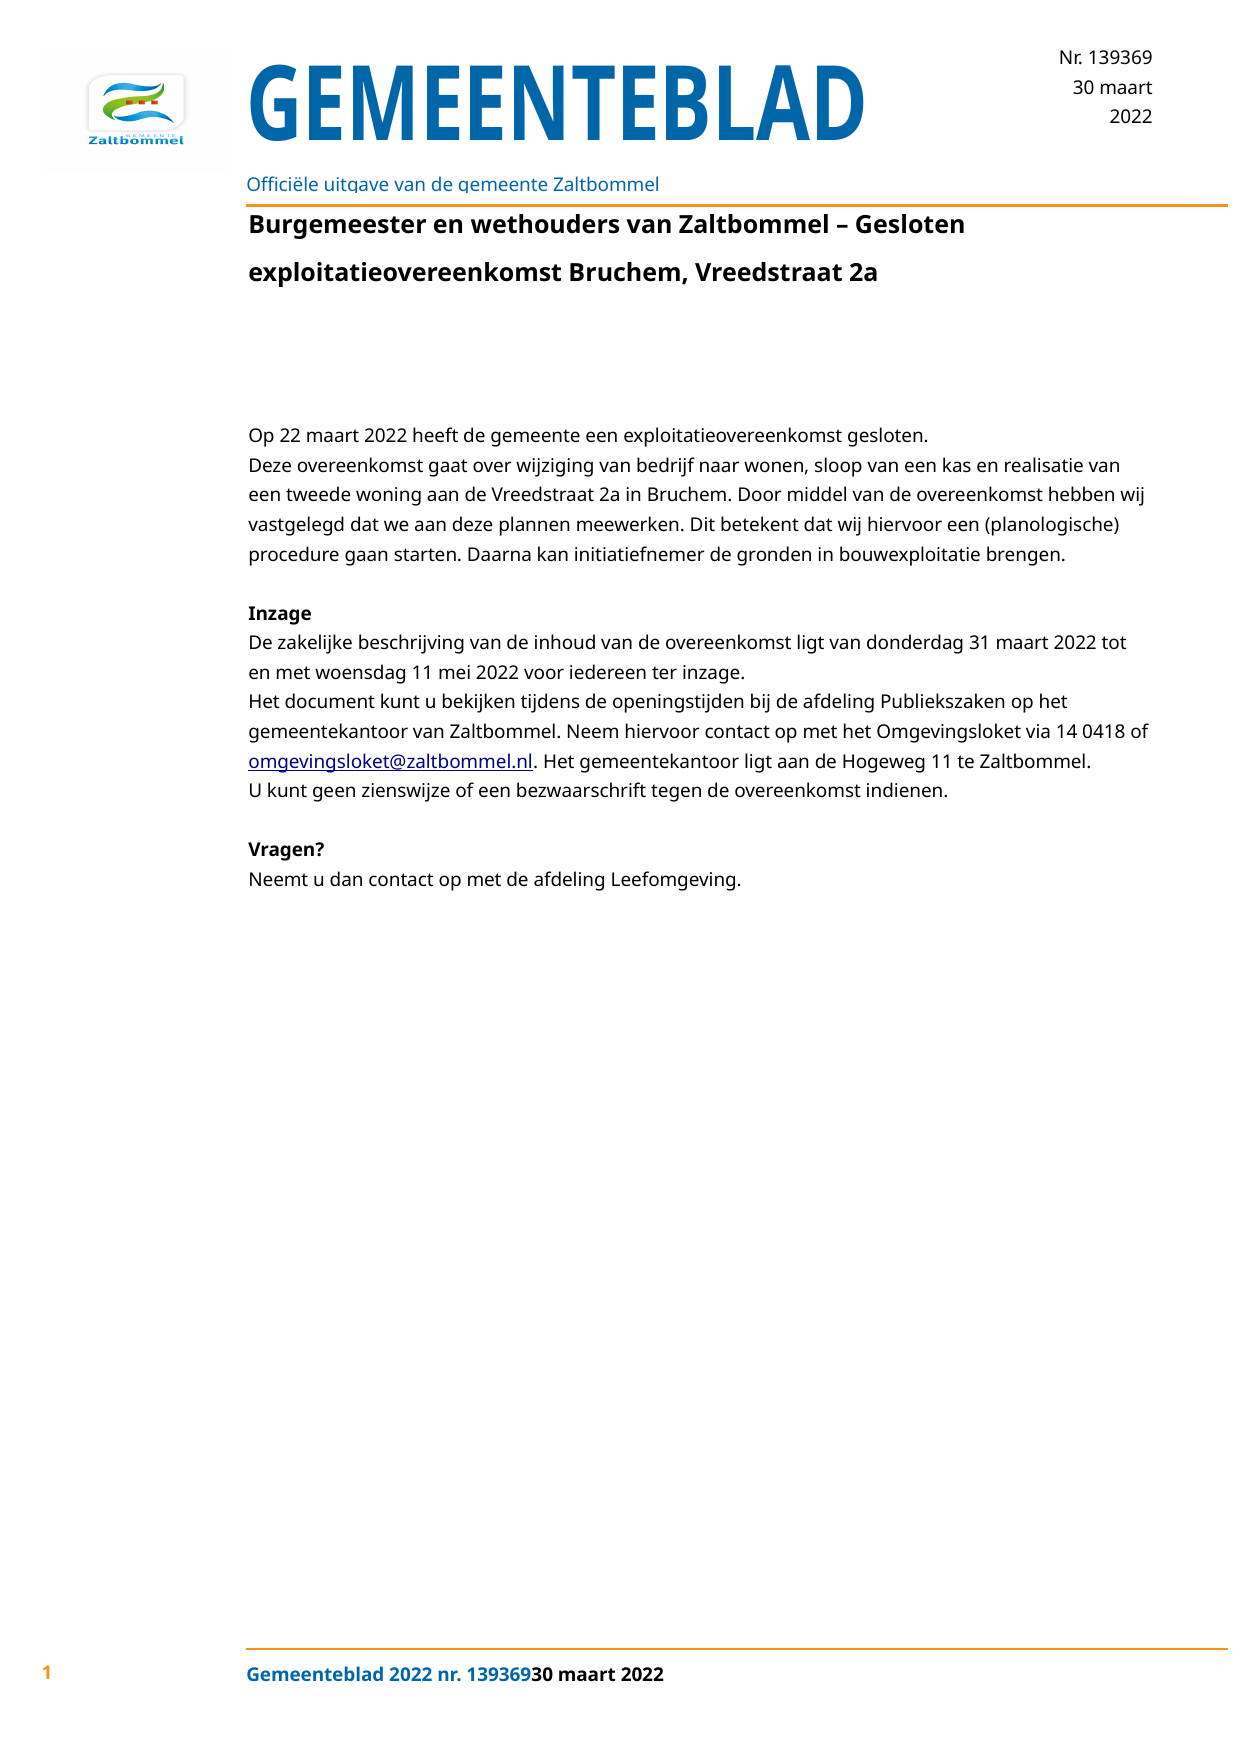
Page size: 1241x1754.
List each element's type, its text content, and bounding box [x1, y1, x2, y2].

text Vragen? [248, 837, 1152, 862]
text Burgemeester en wethouders van Zaltbommel – Gesloten exploitatieovereenkomst Bruchem, Vreedstraat 2a [248, 207, 1152, 288]
text Op 22 maart 2022 heeft de gemeente een exploitatieovereenkomst gesloten. [248, 422, 1152, 448]
text Het document kunt u bekijken tijdens de openingstijden bij de afdeling Publiekszaken op het gemeentekantoor van Zaltbommel. Neem hiervoor contact op met het Omgevingsloket via 14 0418 of omgevingsloket@zaltbommel.nl. Het gemeentekantoor ligt aan de Hogeweg 11 te Zaltbommel. [248, 689, 1152, 774]
picture [41, 47, 231, 172]
text De zakelijke beschrijving van de inhoud van de overeenkomst ligt van donderdag 31 maart 2022 tot en met woensdag 11 mei 2022 voor iedereen ter inzage. [248, 629, 1152, 685]
text Inzage [248, 600, 1152, 626]
text U kunt geen zienswijze of een bezwaarschrift tegen de overeenkomst indienen. [248, 777, 1152, 803]
text Neemt u dan contact op met de afdeling Leefomgeving. [248, 866, 1152, 892]
text Deze overeenkomst gaat over wijziging van bedrijf naar wonen, sloop van een kas en realisatie van een tweede woning aan de Vreedstraat 2a in Bruchem. Door middel van de overeenkomst hebben wij vastgelegd dat we aan deze plannen meewerken. Dit betekent dat wij hiervoor een (planologische) procedure gaan starten. Daarna kan initiatiefnemer de gronden in bouwexploitatie brengen. [248, 452, 1152, 567]
